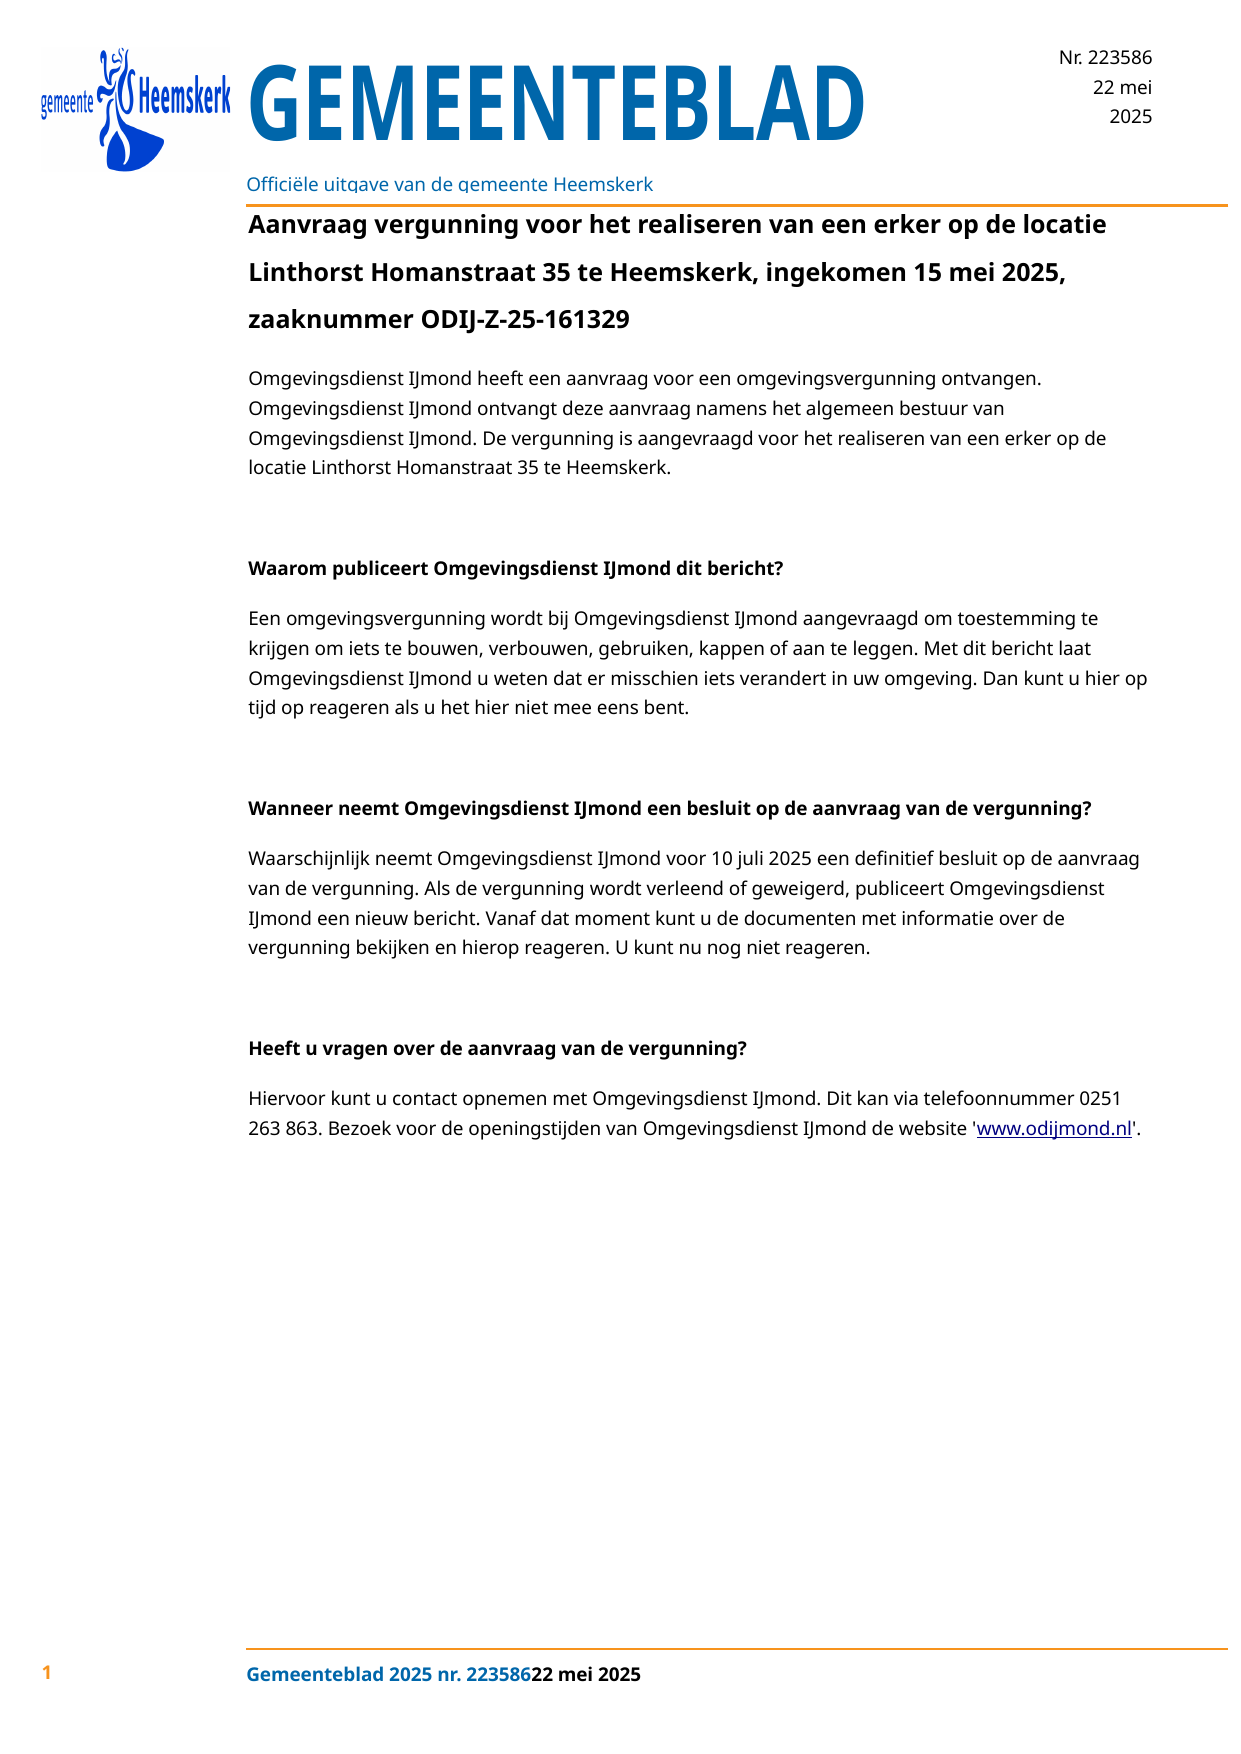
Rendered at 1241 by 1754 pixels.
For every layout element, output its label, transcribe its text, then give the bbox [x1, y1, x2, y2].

text Heeft u vragen over de aanvraag van de vergunning? [248, 1035, 1152, 1061]
text Hiervoor kunt u contact opnemen met Omgevingsdienst IJmond. Dit kan via telefoonnummer 0251 263 863. Bezoek voor de openingstijden van Omgevingsdienst IJmond de website 'www.odijmond.nl'. [248, 1086, 1152, 1141]
text Aanvraag vergunning voor het realiseren van een erker op de locatie Linthorst Homanstraat 35 te Heemskerk, ingekomen 15 mei 2025, zaaknummer ODIJ-Z-25-161329 [248, 207, 1152, 336]
text Omgevingsdienst IJmond heeft een aanvraag voor een omgevingsvergunning ontvangen. Omgevingsdienst IJmond ontvangt deze aanvraag namens het algemeen bestuur van Omgevingsdienst IJmond. De vergunning is aangevraagd voor het realiseren van een erker op de locatie Linthorst Homanstraat 35 te Heemskerk. [248, 366, 1152, 480]
text Een omgevingsvergunning wordt bij Omgevingsdienst IJmond aangevraagd om toestemming te krijgen om iets te bouwen, verbouwen, gebruiken, kappen of aan te leggen. Met dit bericht laat Omgevingsdienst IJmond u weten dat er misschien iets verandert in uw omgeving. Dan kunt u hier op tijd op reageren als u het hier niet mee eens bent. [248, 606, 1152, 720]
picture [41, 47, 231, 172]
text Waarom publiceert Omgevingsdienst IJmond dit bericht? [248, 555, 1152, 581]
text Wanneer neemt Omgevingsdienst IJmond een besluit op de aanvraag van de vergunning? [248, 795, 1152, 821]
text Waarschijnlijk neemt Omgevingsdienst IJmond voor 10 juli 2025 een definitief besluit op de aanvraag van de vergunning. Als de vergunning wordt verleend of geweigerd, publiceert Omgevingsdienst IJmond een nieuw bericht. Vanaf dat moment kunt u de documenten met informatie over de vergunning bekijken en hierop reageren. U kunt nu nog niet reageren. [248, 846, 1152, 960]
